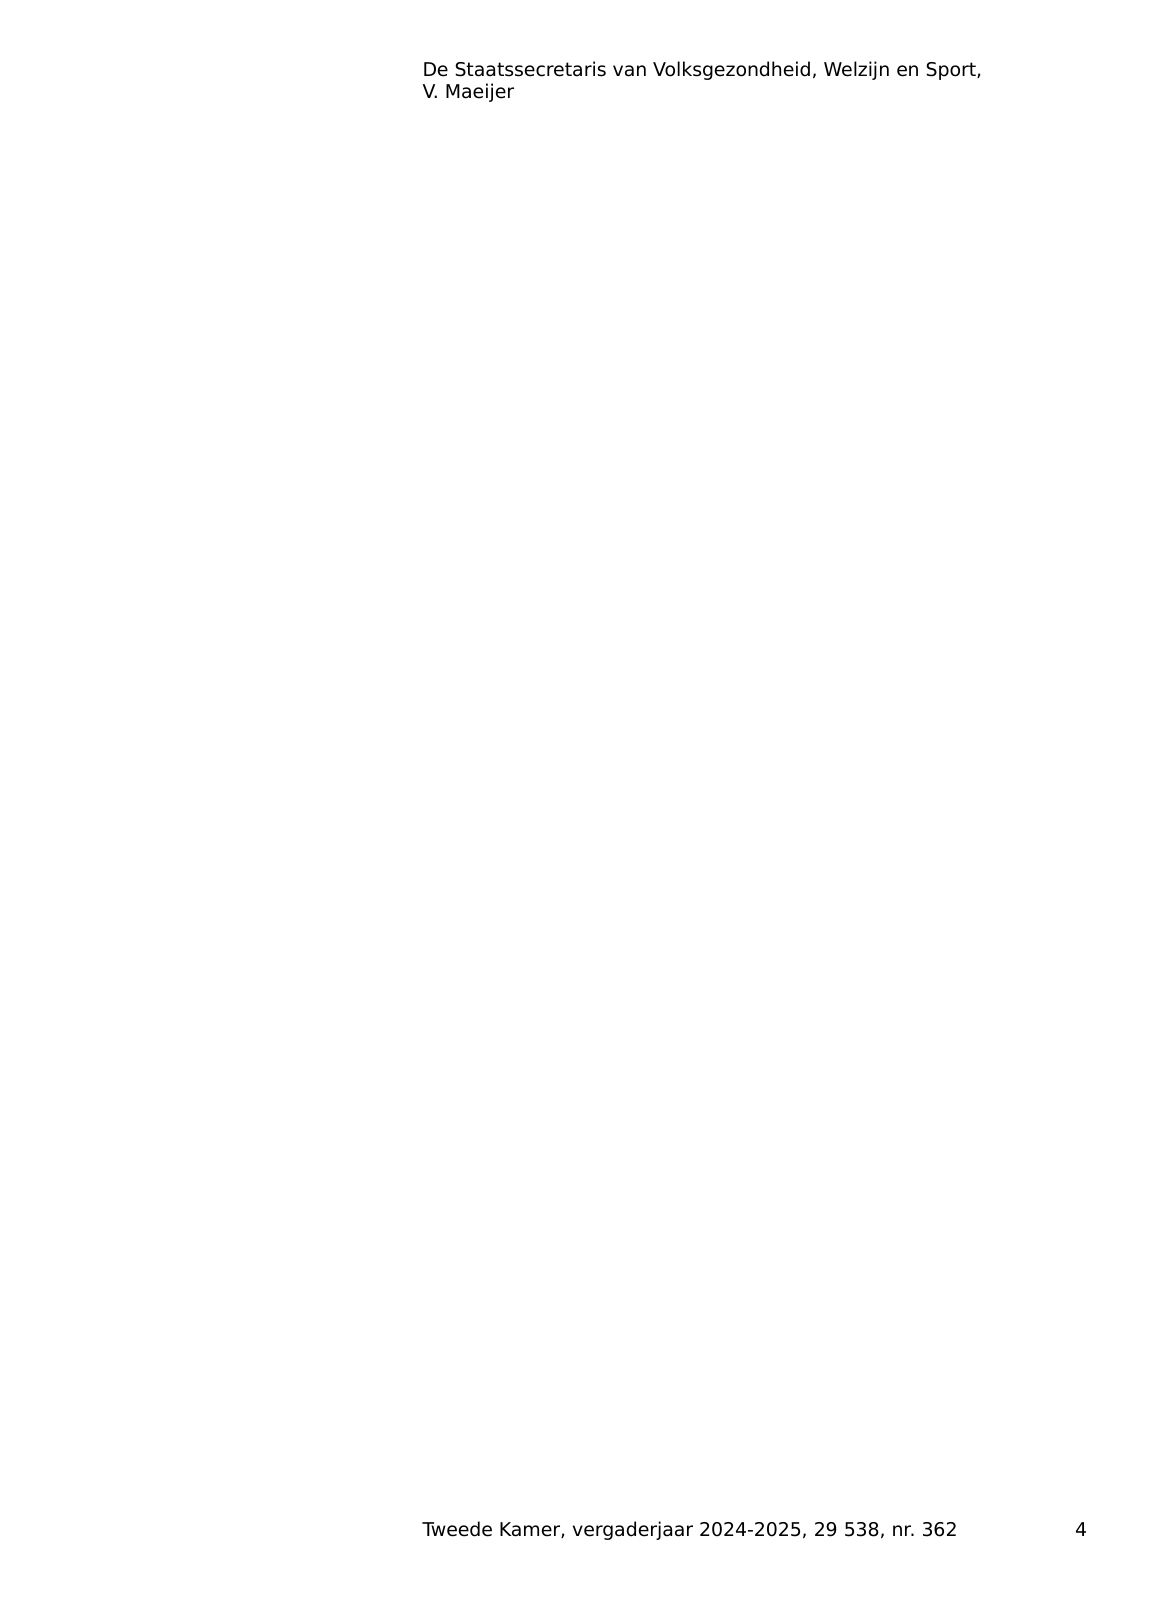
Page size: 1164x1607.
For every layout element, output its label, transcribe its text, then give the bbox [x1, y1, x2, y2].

text De Staatssecretaris van Volksgezondheid, Welzijn en Sport, V. Maeijer [422, 59, 1087, 103]
